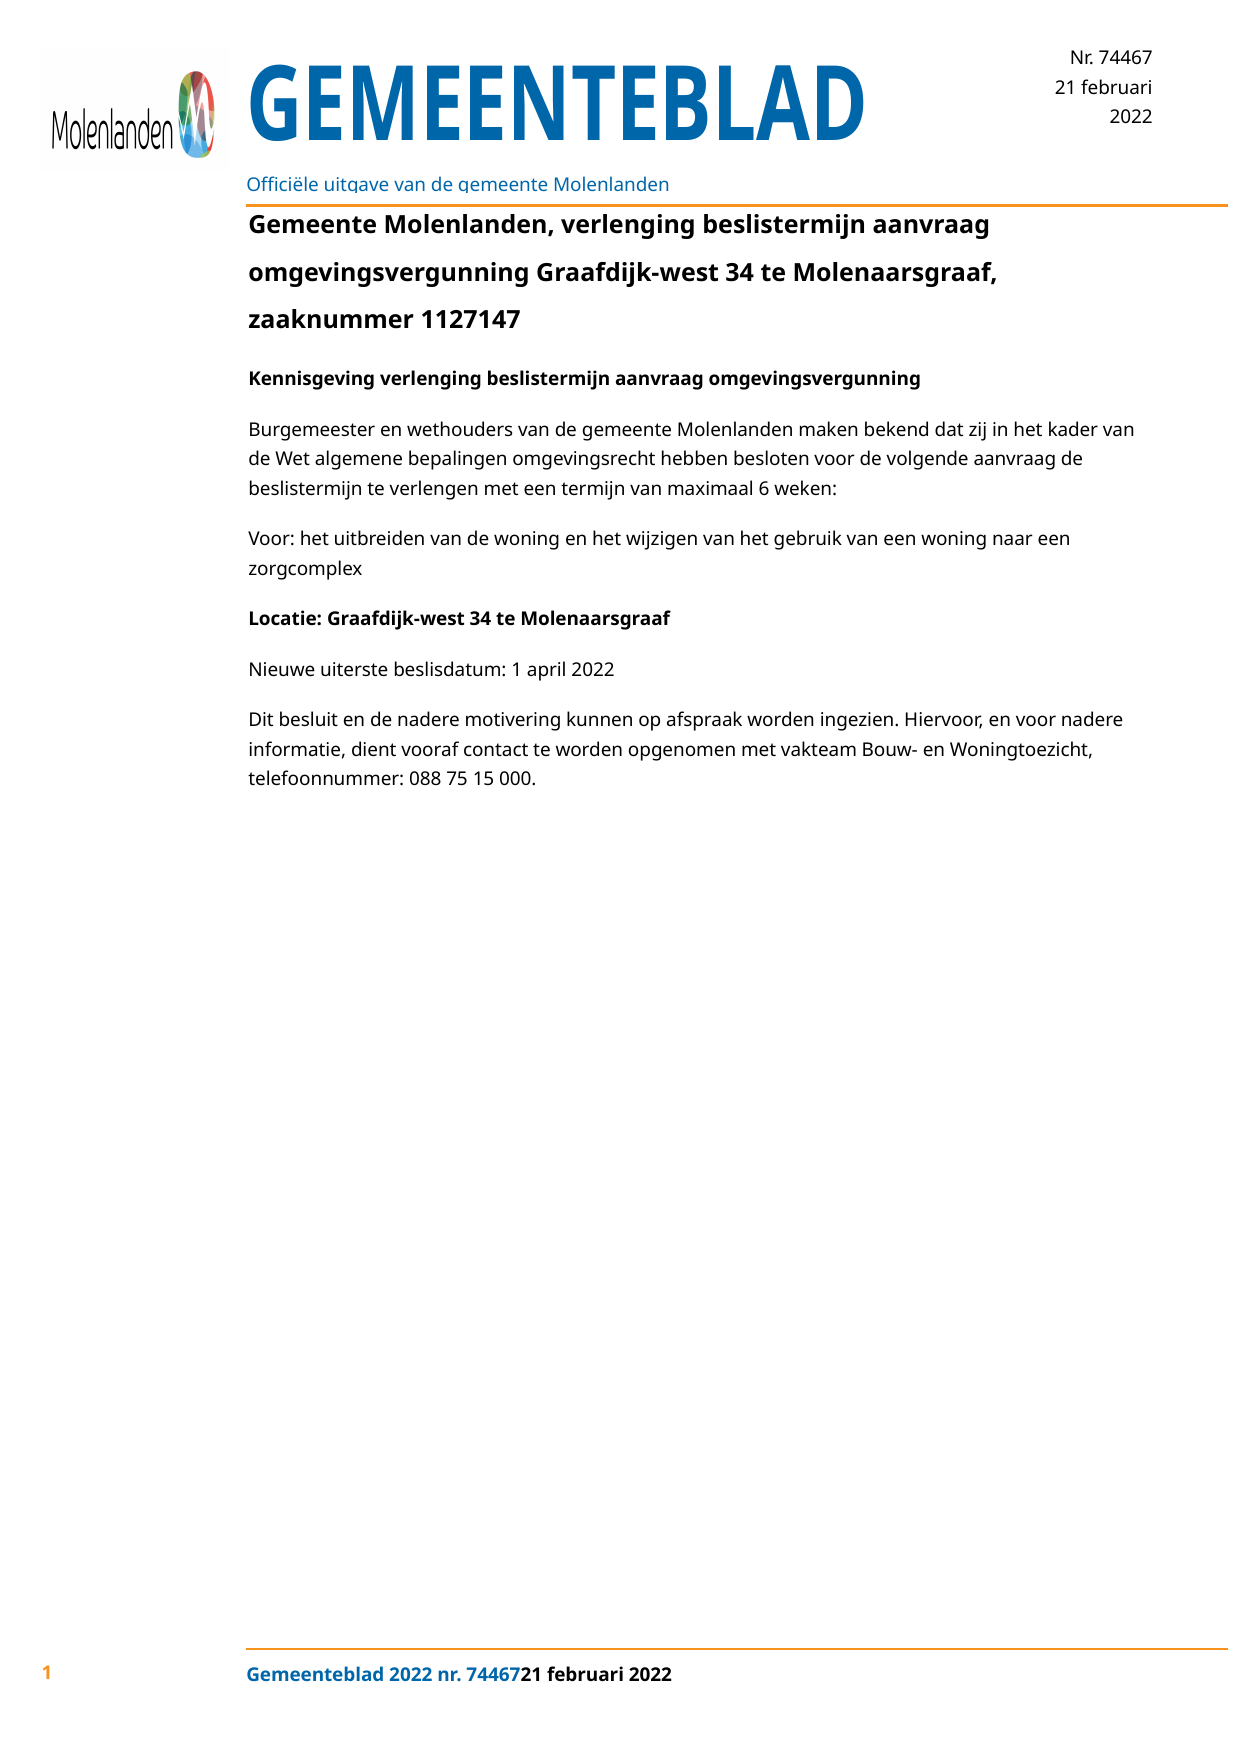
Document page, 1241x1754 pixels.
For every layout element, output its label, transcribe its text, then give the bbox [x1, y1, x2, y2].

text Burgemeester en wethouders van de gemeente Molenlanden maken bekend dat zij in het kader van de Wet algemene bepalingen omgevingsrecht hebben besloten voor de volgende aanvraag de beslistermijn te verlengen met een termijn van maximaal 6 weken: [248, 416, 1152, 501]
text Voor: het uitbreiden van de woning en het wijzigen van het gebruik van een woning naar een zorgcomplex [248, 526, 1152, 581]
text Dit besluit en de nadere motivering kunnen op afspraak worden ingezien. Hiervoor, en voor nadere informatie, dient vooraf contact te worden opgenomen met vakteam Bouw- en Woningtoezicht, telefoonnummer: 088 75 15 000. [248, 706, 1152, 791]
picture [41, 47, 231, 172]
text Locatie: Graafdijk-west 34 te Molenaarsgraaf [248, 606, 1152, 631]
text Nieuwe uiterste beslisdatum: 1 april 2022 [248, 656, 1152, 682]
text Gemeente Molenlanden, verlenging beslistermijn aanvraag omgevingsvergunning Graafdijk-west 34 te Molenaarsgraaf, zaaknummer 1127147 [248, 207, 1152, 336]
text Kennisgeving verlenging beslistermijn aanvraag omgevingsvergunning [248, 366, 1152, 391]
